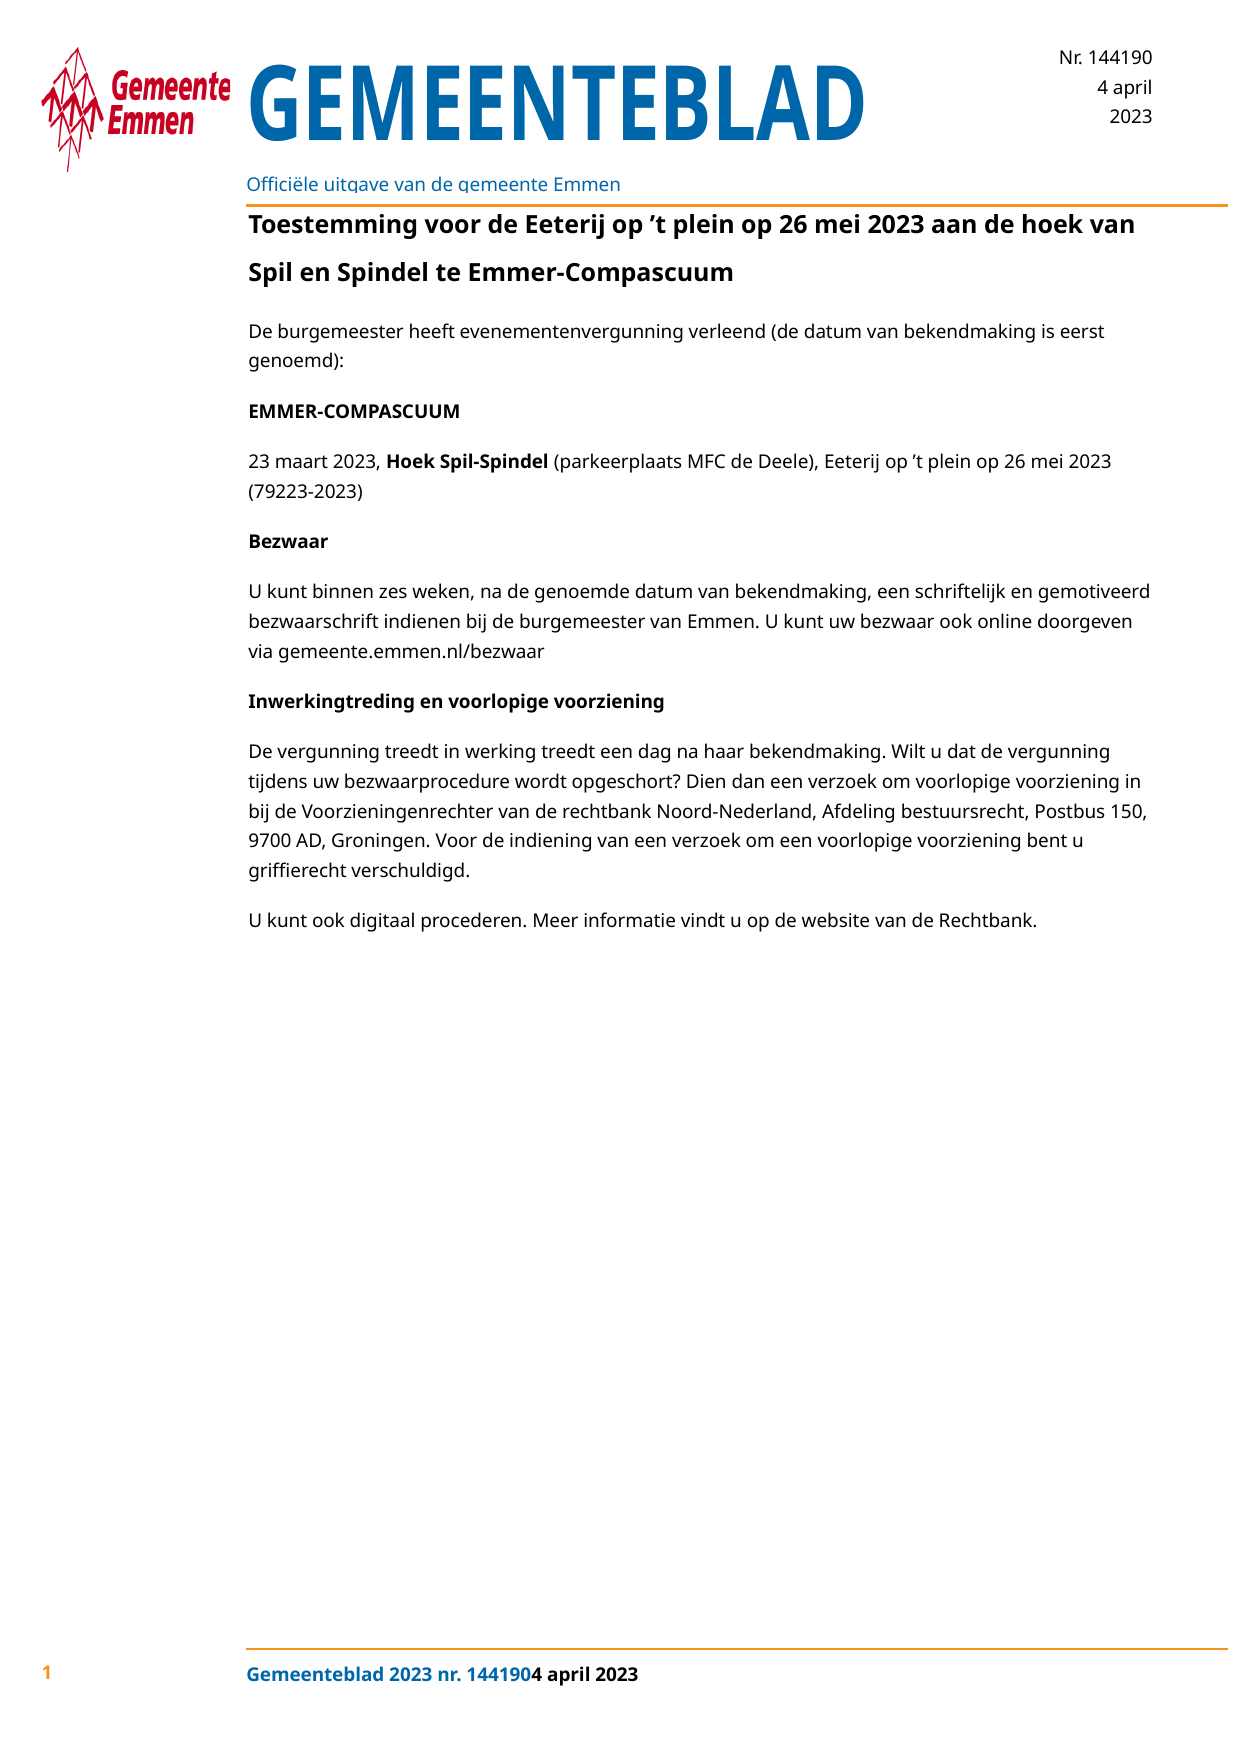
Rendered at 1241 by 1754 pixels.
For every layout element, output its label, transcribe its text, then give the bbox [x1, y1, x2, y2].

text U kunt ook digitaal procederen. Meer informatie vindt u op de website van de Rechtbank. [248, 907, 1152, 933]
text EMMER-COMPASCUUM [248, 398, 1152, 424]
text De vergunning treedt in werking treedt een dag na haar bekendmaking. Wilt u dat de vergunning tijdens uw bezwaarprocedure wordt opgeschort? Dien dan een verzoek om voorlopige voorziening in bij de Voorzieningenrechter van de rechtbank Noord-Nederland, Afdeling bestuursrecht, Postbus 150, 9700 AD, Groningen. Voor de indiening van een verzoek om een voorlopige voorziening bent u griffierecht verschuldigd. [248, 739, 1152, 883]
text Bezwaar [248, 528, 1152, 554]
text Inwerkingtreding en voorlopige voorziening [248, 688, 1152, 714]
picture [41, 47, 231, 172]
text 23 maart 2023, Hoek Spil-Spindel (parkeerplaats MFC de Deele), Eeterij op ’t plein op 26 mei 2023 (79223-2023) [248, 448, 1152, 504]
text De burgemeester heeft evenementenvergunning verleend (de datum van bekendmaking is eerst genoemd): [248, 318, 1152, 373]
text U kunt binnen zes weken, na de genoemde datum van bekendmaking, een schriftelijk en gemotiveerd bezwaarschrift indienen bij de burgemeester van Emmen. U kunt uw bezwaar ook online doorgeven via gemeente.emmen.nl/bezwaar [248, 579, 1152, 664]
text Toestemming voor de Eeterij op ’t plein op 26 mei 2023 aan de hoek van Spil en Spindel te Emmer-Compascuum [248, 207, 1152, 288]
